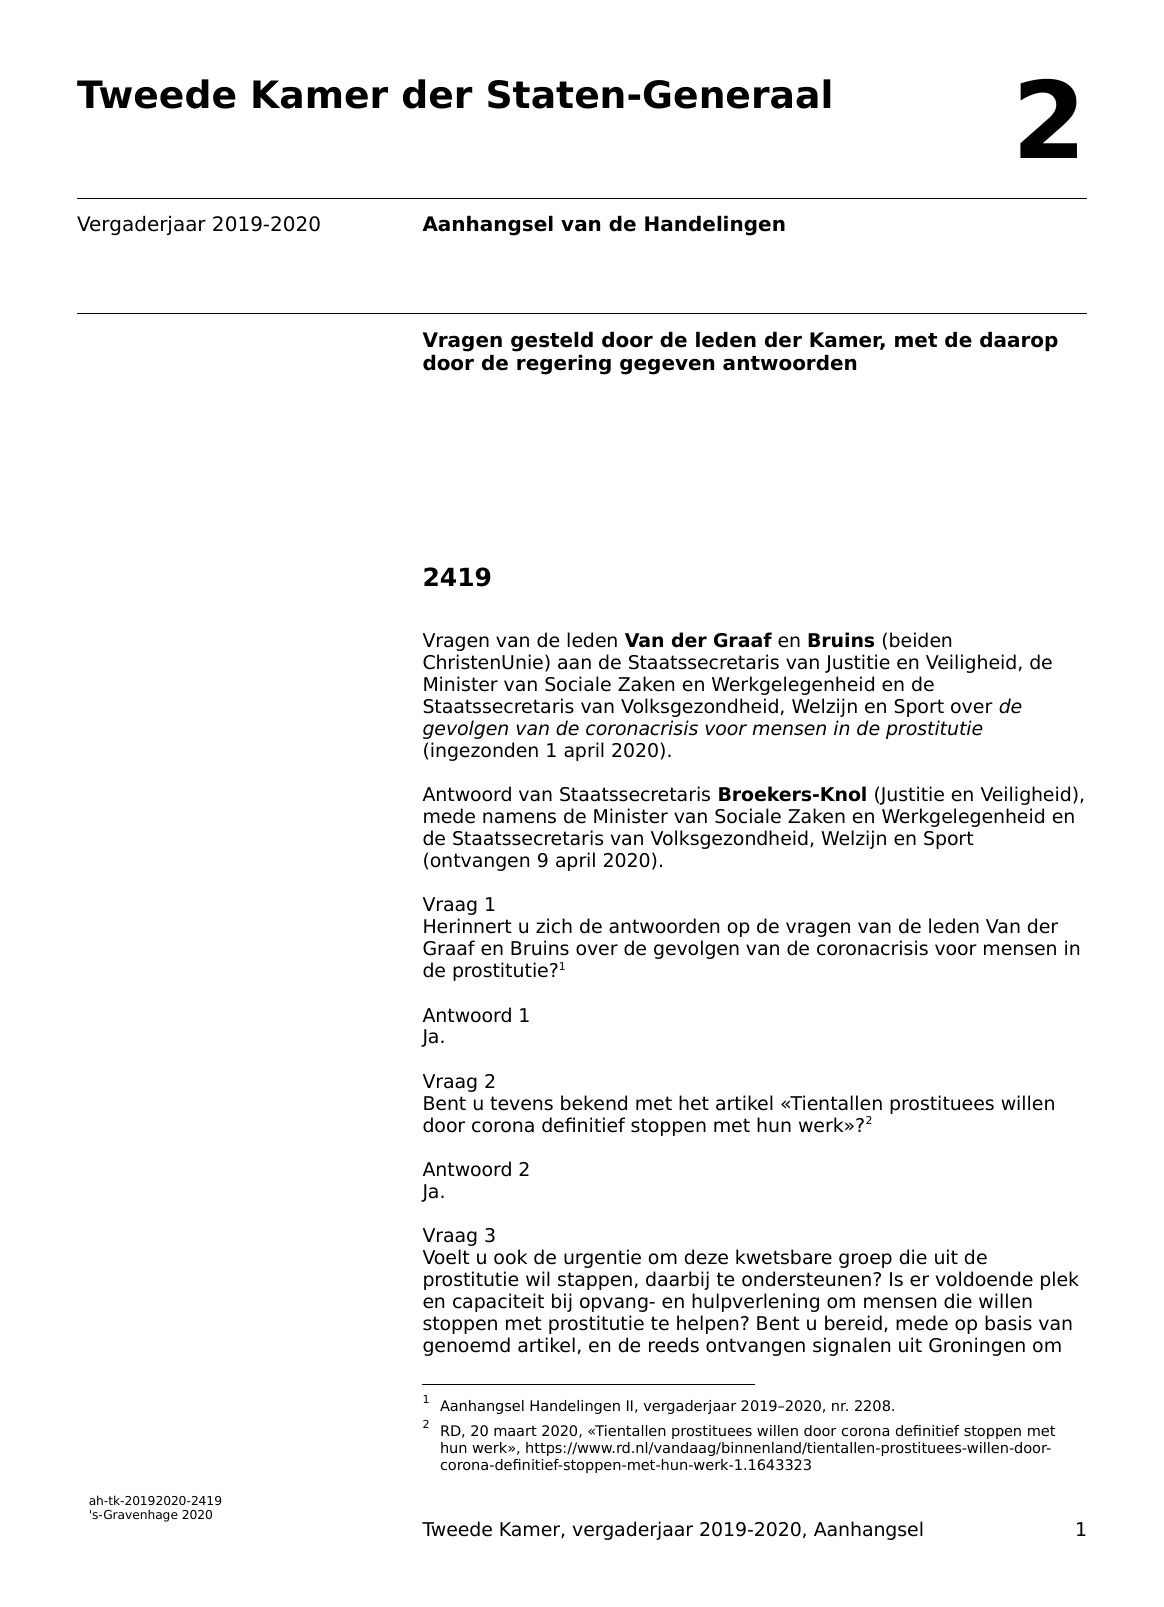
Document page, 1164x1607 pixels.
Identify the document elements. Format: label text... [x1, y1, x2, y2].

text ah-tk-20192020-2419 [88, 1494, 323, 1508]
text 2419 [422, 563, 1087, 592]
text Voelt u ook de urgentie om deze kwetsbare groep die uit de prostitutie wil stappen, daarbij te ondersteunen? Is er voldoende plek en capaciteit bij opvang- en hulpverlening om mensen die willen stoppen met prostitutie te helpen? Bent u bereid, mede op basis van genoemd artikel, en de reeds ontvangen signalen uit Groningen om [422, 1247, 1087, 1357]
table_cell [77, 314, 422, 375]
text Ja. [422, 1026, 1087, 1048]
text Antwoord van Staatssecretaris Broekers-Knol (Justitie en Veiligheid), mede namens de Minister van Sociale Zaken en Werkgelegenheid en de Staatssecretaris van Volksgezondheid, Welzijn en Sport (ontvangen 9 april 2020). [422, 784, 1087, 872]
text Herinnert u zich de antwoorden op de vragen van de leden Van der Graaf en Bruins over de gevolgen van de coronacrisis voor mensen in de prostitutie? [422, 916, 1087, 982]
text Antwoord 1 [422, 1004, 1087, 1026]
table_header Tweede Kamer der Staten-Generaal [77, 59, 886, 198]
table_cell Aanhangsel van de Handelingen [422, 199, 1087, 313]
table_cell Vergaderjaar 2019-2020 [77, 199, 422, 313]
text Antwoord 2 [422, 1159, 1087, 1181]
text Aanhangsel Handelingen II, vergaderjaar 2019–2020, nr. 2208. [422, 1393, 1087, 1416]
text Bent u tevens bekend met het artikel «Tientallen prostituees willen door corona definitief stoppen met hun werk»? [422, 1093, 1087, 1137]
table_cell Vragen gesteld door de leden der Kamer, met de daarop door de regering gegeven antwoorden [422, 314, 1087, 375]
text Vragen van de leden Van der Graaf en Bruins (beiden ChristenUnie) aan de Staatssecretaris van Justitie en Veiligheid, de Minister van Sociale Zaken en Werkgelegenheid en de Staatssecretaris van Volksgezondheid, Welzijn en Sport over de gevolgen van de coronacrisis voor mensen in de prostitutie (ingezonden 1 april 2020). [422, 630, 1087, 762]
text Vraag 1 [422, 894, 1087, 916]
table_header 2 [886, 59, 1087, 198]
text Vraag 3 [422, 1225, 1087, 1247]
text RD, 20 maart 2020, «Tientallen prostituees willen door corona definitief stoppen met hun werk», https://www.rd.nl/vandaag/binnenland/tientallen-prostituees-willen-door-corona-definitief-stoppen-met-hun-werk-1.1643323 [422, 1418, 1087, 1474]
text Ja. [422, 1181, 1087, 1203]
text 's-Gravenhage 2020 [88, 1508, 323, 1522]
text Vraag 2 [422, 1071, 1087, 1093]
